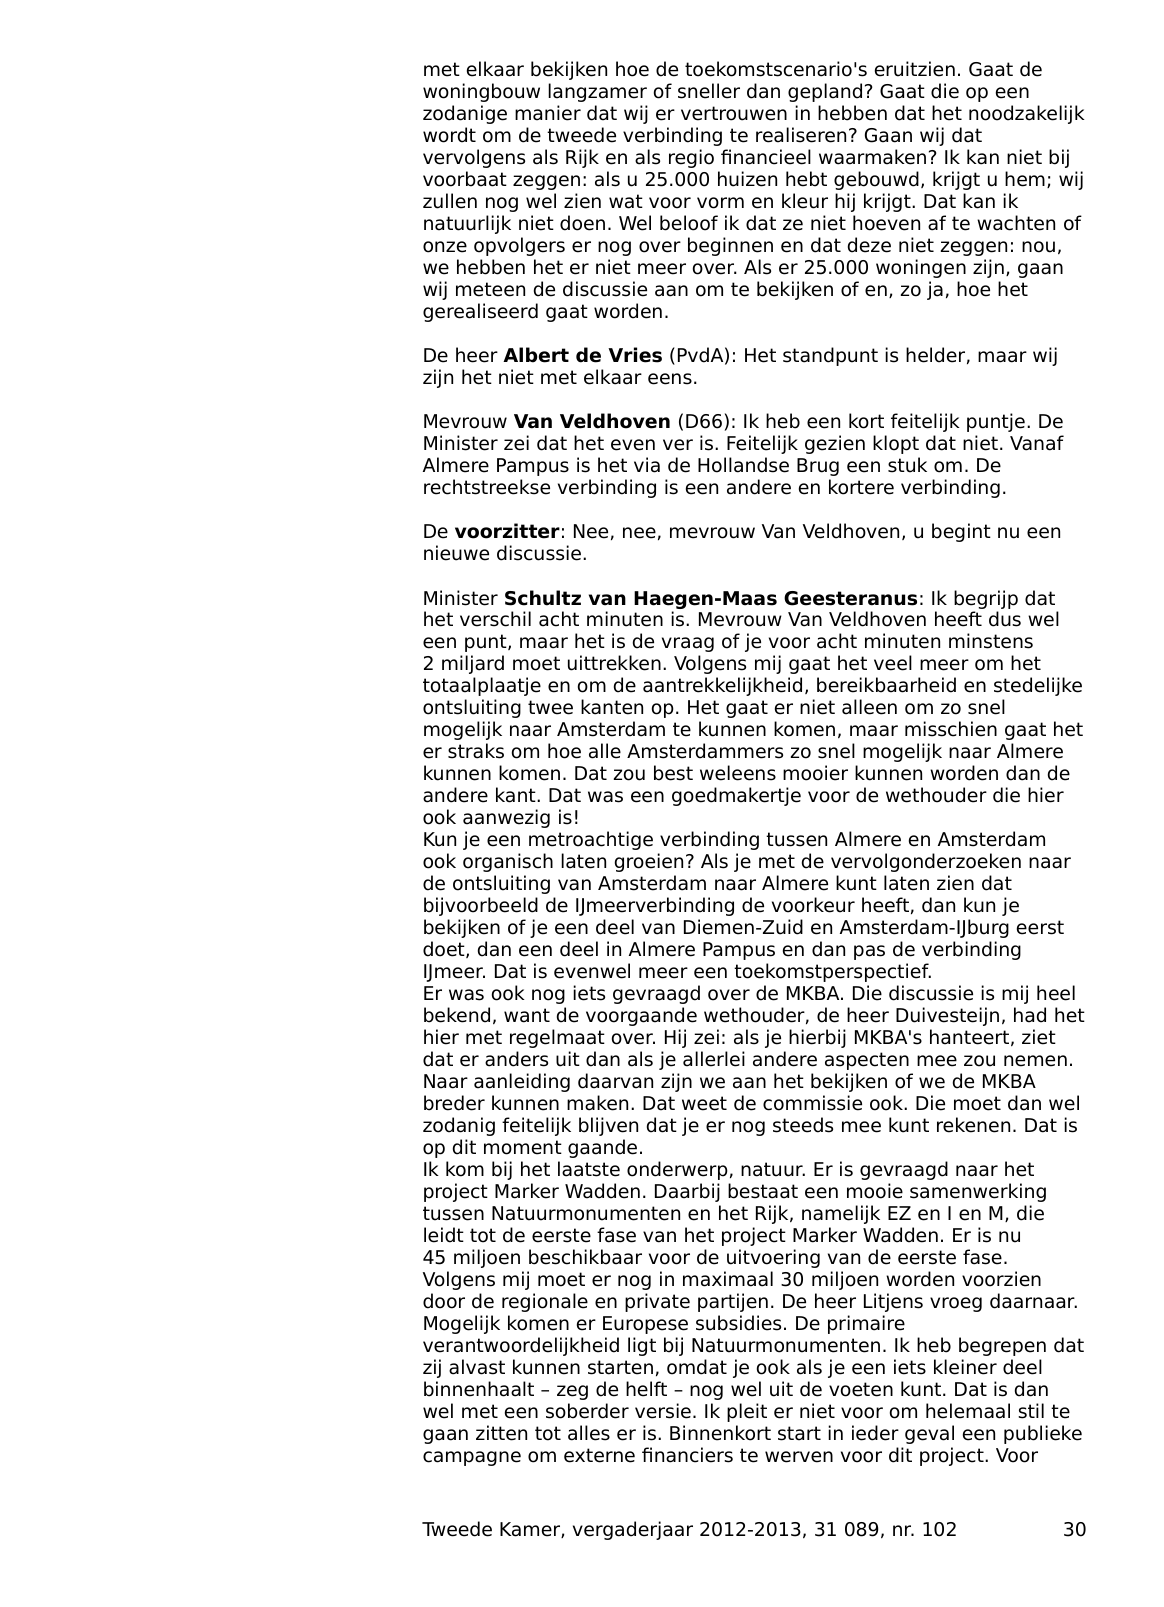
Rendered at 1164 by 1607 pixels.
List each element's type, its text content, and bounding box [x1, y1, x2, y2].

text De voorzitter: Nee, nee, mevrouw Van Veldhoven, u begint nu een nieuwe discussie. [422, 521, 1087, 565]
text Mevrouw Van Veldhoven (D66): Ik heb een kort feitelijk puntje. De Minister zei dat het even ver is. Feitelijk gezien klopt dat niet. Vanaf Almere Pampus is het via de Hollandse Brug een stuk om. De rechtstreekse verbinding is een andere en kortere verbinding. [422, 411, 1087, 499]
text De heer Albert de Vries (PvdA): Het standpunt is helder, maar wij zijn het niet met elkaar eens. [422, 345, 1087, 389]
text Minister Schultz van Haegen-Maas Geesteranus: Ik begrijp dat het verschil acht minuten is. Mevrouw Van Veldhoven heeft dus wel een punt, maar het is de vraag of je voor acht minuten minstens 2 miljard moet uittrekken. Volgens mij gaat het veel meer om het totaalplaatje en om de aantrekkelijkheid, bereikbaarheid en stedelijke ontsluiting twee kanten op. Het gaat er niet alleen om zo snel mogelijk naar Amsterdam te kunnen komen, maar misschien gaat het er straks om hoe alle Amsterdammers zo snel mogelijk naar Almere kunnen komen. Dat zou best weleens mooier kunnen worden dan de andere kant. Dat was een goedmakertje voor de wethouder die hier ook aanwezig is! [422, 587, 1087, 829]
text Er was ook nog iets gevraagd over de MKBA. Die discussie is mij heel bekend, want de voorgaande wethouder, de heer Duivesteijn, had het hier met regelmaat over. Hij zei: als je hierbij MKBA's hanteert, ziet dat er anders uit dan als je allerlei andere aspecten mee zou nemen. Naar aanleiding daarvan zijn we aan het bekijken of we de MKBA breder kunnen maken. Dat weet de commissie ook. Die moet dan wel zodanig feitelijk blijven dat je er nog steeds mee kunt rekenen. Dat is op dit moment gaande. [422, 983, 1087, 1159]
text Ik kom bij het laatste onderwerp, natuur. Er is gevraagd naar het project Marker Wadden. Daarbij bestaat een mooie samenwerking tussen Natuurmonumenten en het Rijk, namelijk EZ en I en M, die leidt tot de eerste fase van het project Marker Wadden. Er is nu 45 miljoen beschikbaar voor de uitvoering van de eerste fase. Volgens mij moet er nog in maximaal 30 miljoen worden voorzien door de regionale en private partijen. De heer Litjens vroeg daarnaar. Mogelijk komen er Europese subsidies. De primaire verantwoordelijkheid ligt bij Natuurmonumenten. Ik heb begrepen dat zij alvast kunnen starten, omdat je ook als je een iets kleiner deel binnenhaalt – zeg de helft – nog wel uit de voeten kunt. Dat is dan wel met een soberder versie. Ik pleit er niet voor om helemaal stil te gaan zitten tot alles er is. Binnenkort start in ieder geval een publieke campagne om externe financiers te werven voor dit project. Voor [422, 1159, 1087, 1467]
text Kun je een metroachtige verbinding tussen Almere en Amsterdam ook organisch laten groeien? Als je met de vervolgonderzoeken naar de ontsluiting van Amsterdam naar Almere kunt laten zien dat bijvoorbeeld de IJmeerverbinding de voorkeur heeft, dan kun je bekijken of je een deel van Diemen-Zuid en Amsterdam-IJburg eerst doet, dan een deel in Almere Pampus en dan pas de verbinding IJmeer. Dat is evenwel meer een toekomstperspectief. [422, 829, 1087, 983]
text met elkaar bekijken hoe de toekomstscenario's eruitzien. Gaat de woningbouw langzamer of sneller dan gepland? Gaat die op een zodanige manier dat wij er vertrouwen in hebben dat het noodzakelijk wordt om de tweede verbinding te realiseren? Gaan wij dat vervolgens als Rijk en als regio financieel waarmaken? Ik kan niet bij voorbaat zeggen: als u 25.000 huizen hebt gebouwd, krijgt u hem; wij zullen nog wel zien wat voor vorm en kleur hij krijgt. Dat kan ik natuurlijk niet doen. Wel beloof ik dat ze niet hoeven af te wachten of onze opvolgers er nog over beginnen en dat deze niet zeggen: nou, we hebben het er niet meer over. Als er 25.000 woningen zijn, gaan wij meteen de discussie aan om te bekijken of en, zo ja, hoe het gerealiseerd gaat worden. [422, 59, 1087, 323]
